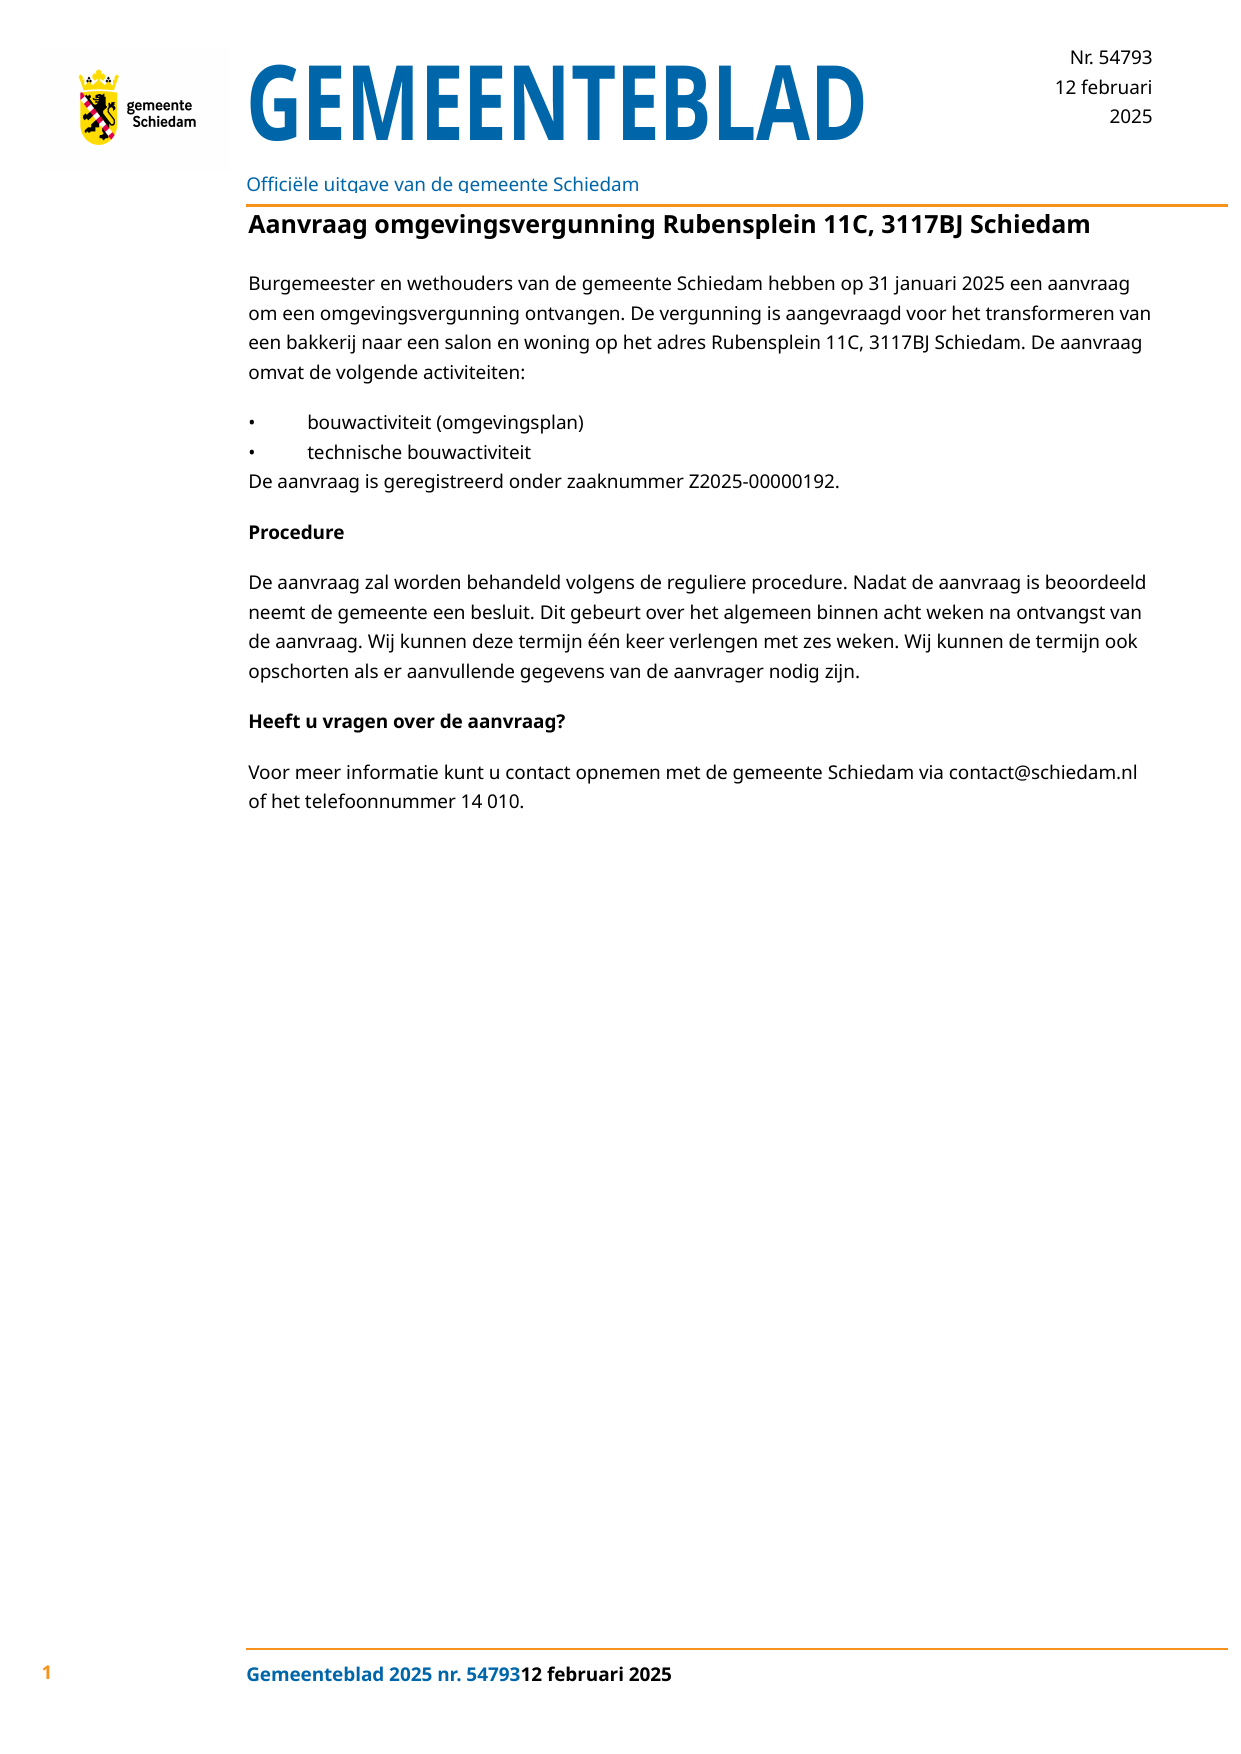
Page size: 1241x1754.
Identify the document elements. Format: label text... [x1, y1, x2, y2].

picture [41, 47, 231, 172]
text Heeft u vragen over de aanvraag? [248, 709, 1152, 734]
text De aanvraag zal worden behandeld volgens de reguliere procedure. Nadat de aanvraag is beoordeeld neemt de gemeente een besluit. Dit gebeurt over het algemeen binnen acht weken na ontvangst van de aanvraag. Wij kunnen deze termijn één keer verlengen met zes weken. Wij kunnen de termijn ook opschorten als er aanvullende gegevens van de aanvrager nodig zijn. [248, 569, 1152, 684]
text Procedure [248, 519, 1152, 545]
text Voor meer informatie kunt u contact opnemen met de gemeente Schiedam via contact@schiedam.nl of het telefoonnummer 14 010. [248, 759, 1152, 814]
text Aanvraag omgevingsvergunning Rubensplein 11C, 3117BJ Schiedam [248, 207, 1152, 241]
list technische bouwactiviteit [248, 439, 1152, 465]
text De aanvraag is geregistreerd onder zaaknummer Z2025-00000192. [248, 469, 1152, 494]
text Burgemeester en wethouders van de gemeente Schiedam hebben op 31 januari 2025 een aanvraag om een omgevingsvergunning ontvangen. De vergunning is aangevraagd voor het transformeren van een bakkerij naar een salon en woning op het adres Rubensplein 11C, 3117BJ Schiedam. De aanvraag omvat de volgende activiteiten: [248, 270, 1152, 385]
list bouwactiviteit (omgevingsplan) [248, 409, 1152, 435]
